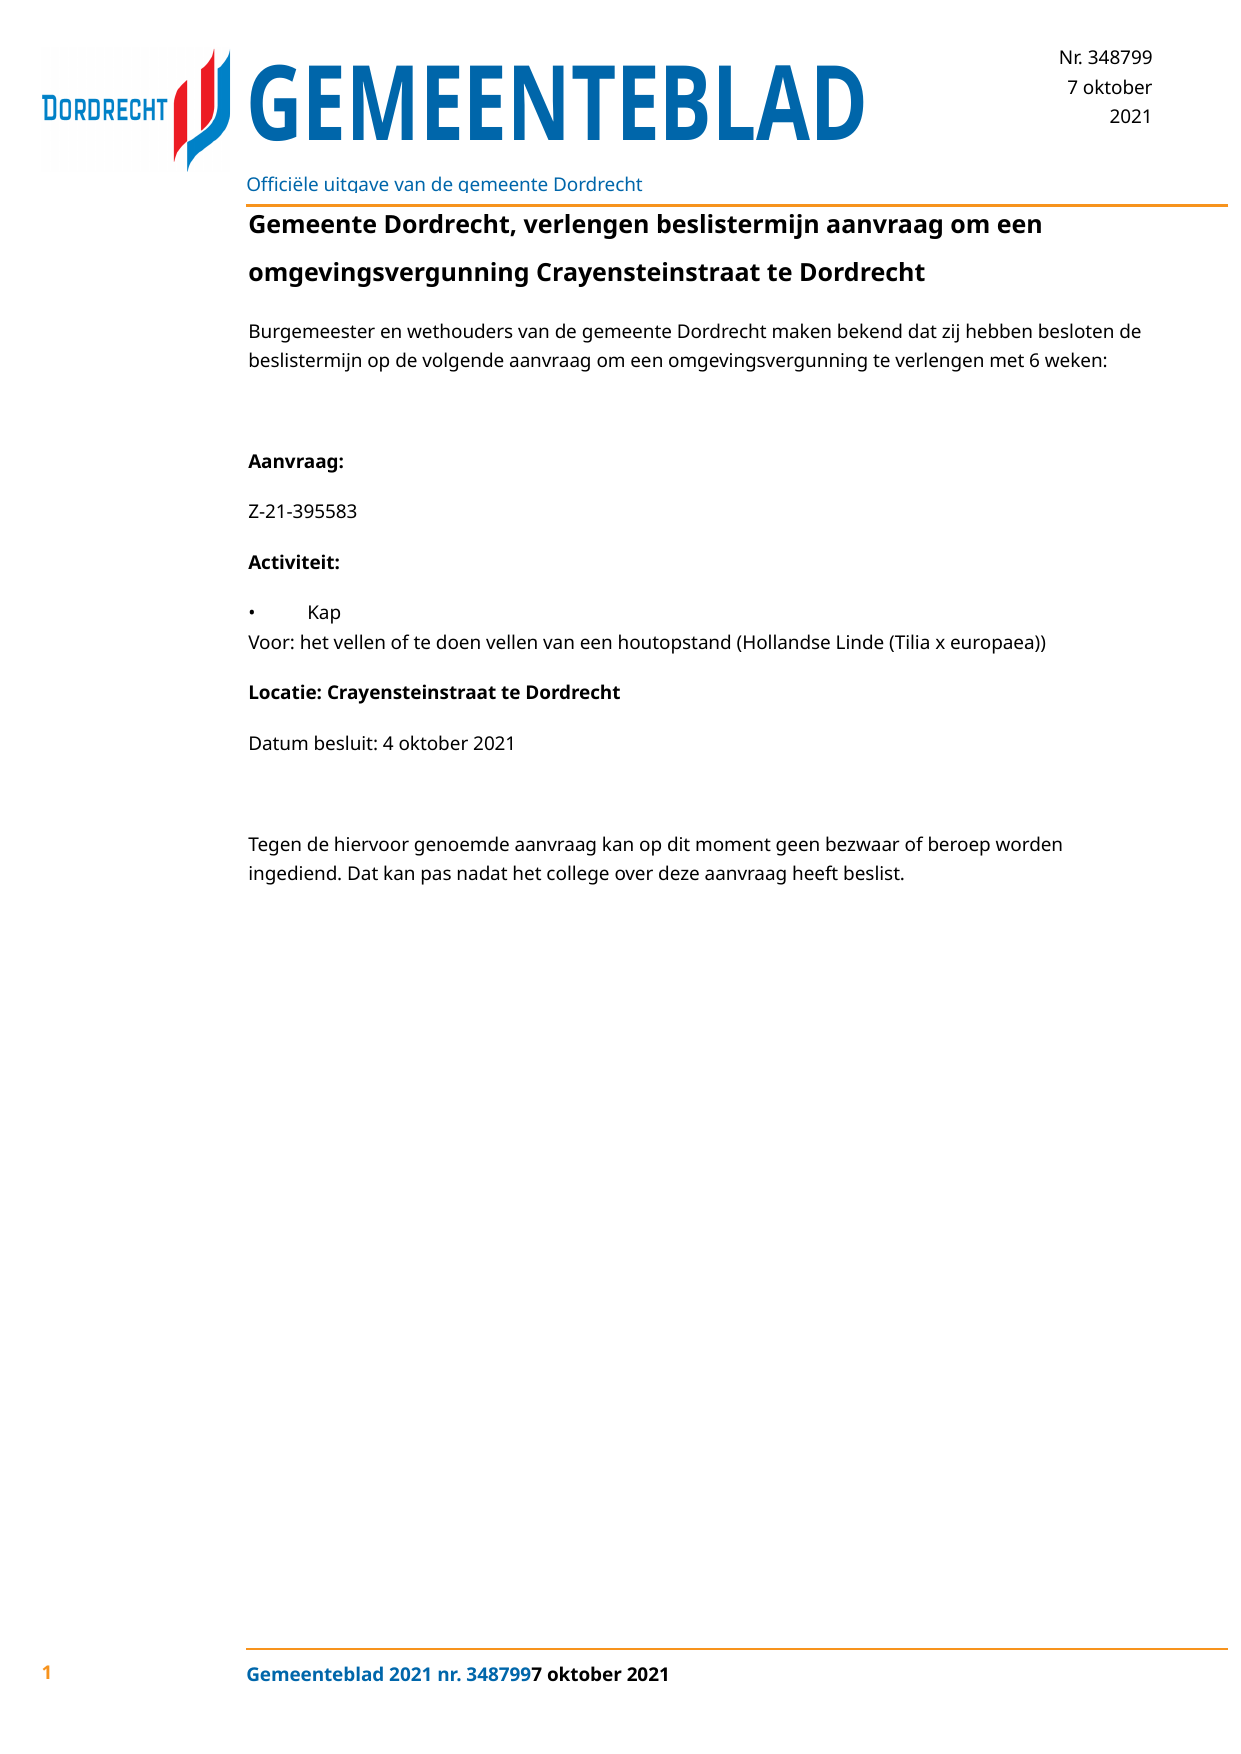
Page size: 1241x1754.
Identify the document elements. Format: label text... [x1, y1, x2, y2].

list Kap [248, 599, 1152, 625]
text Aanvraag: [248, 448, 1152, 474]
text Locatie: Crayensteinstraat te Dordrecht [248, 679, 1152, 705]
text Z-21-395583 [248, 499, 1152, 524]
text Tegen de hiervoor genoemde aanvraag kan op dit moment geen bezwaar of beroep worden ingediend. Dat kan pas nadat het college over deze aanvraag heeft beslist. [248, 831, 1152, 886]
text Datum besluit: 4 oktober 2021 [248, 730, 1152, 756]
text Voor: het vellen of te doen vellen van een houtopstand (Hollandse Linde (Tilia x europaea)) [248, 629, 1152, 655]
text Activiteit: [248, 549, 1152, 575]
picture [41, 47, 231, 172]
text Burgemeester en wethouders van de gemeente Dordrecht maken bekend dat zij hebben besloten de beslistermijn op de volgende aanvraag om een omgevingsvergunning te verlengen met 6 weken: [248, 318, 1152, 373]
text Gemeente Dordrecht, verlengen beslistermijn aanvraag om een omgevingsvergunning Crayensteinstraat te Dordrecht [248, 207, 1152, 288]
